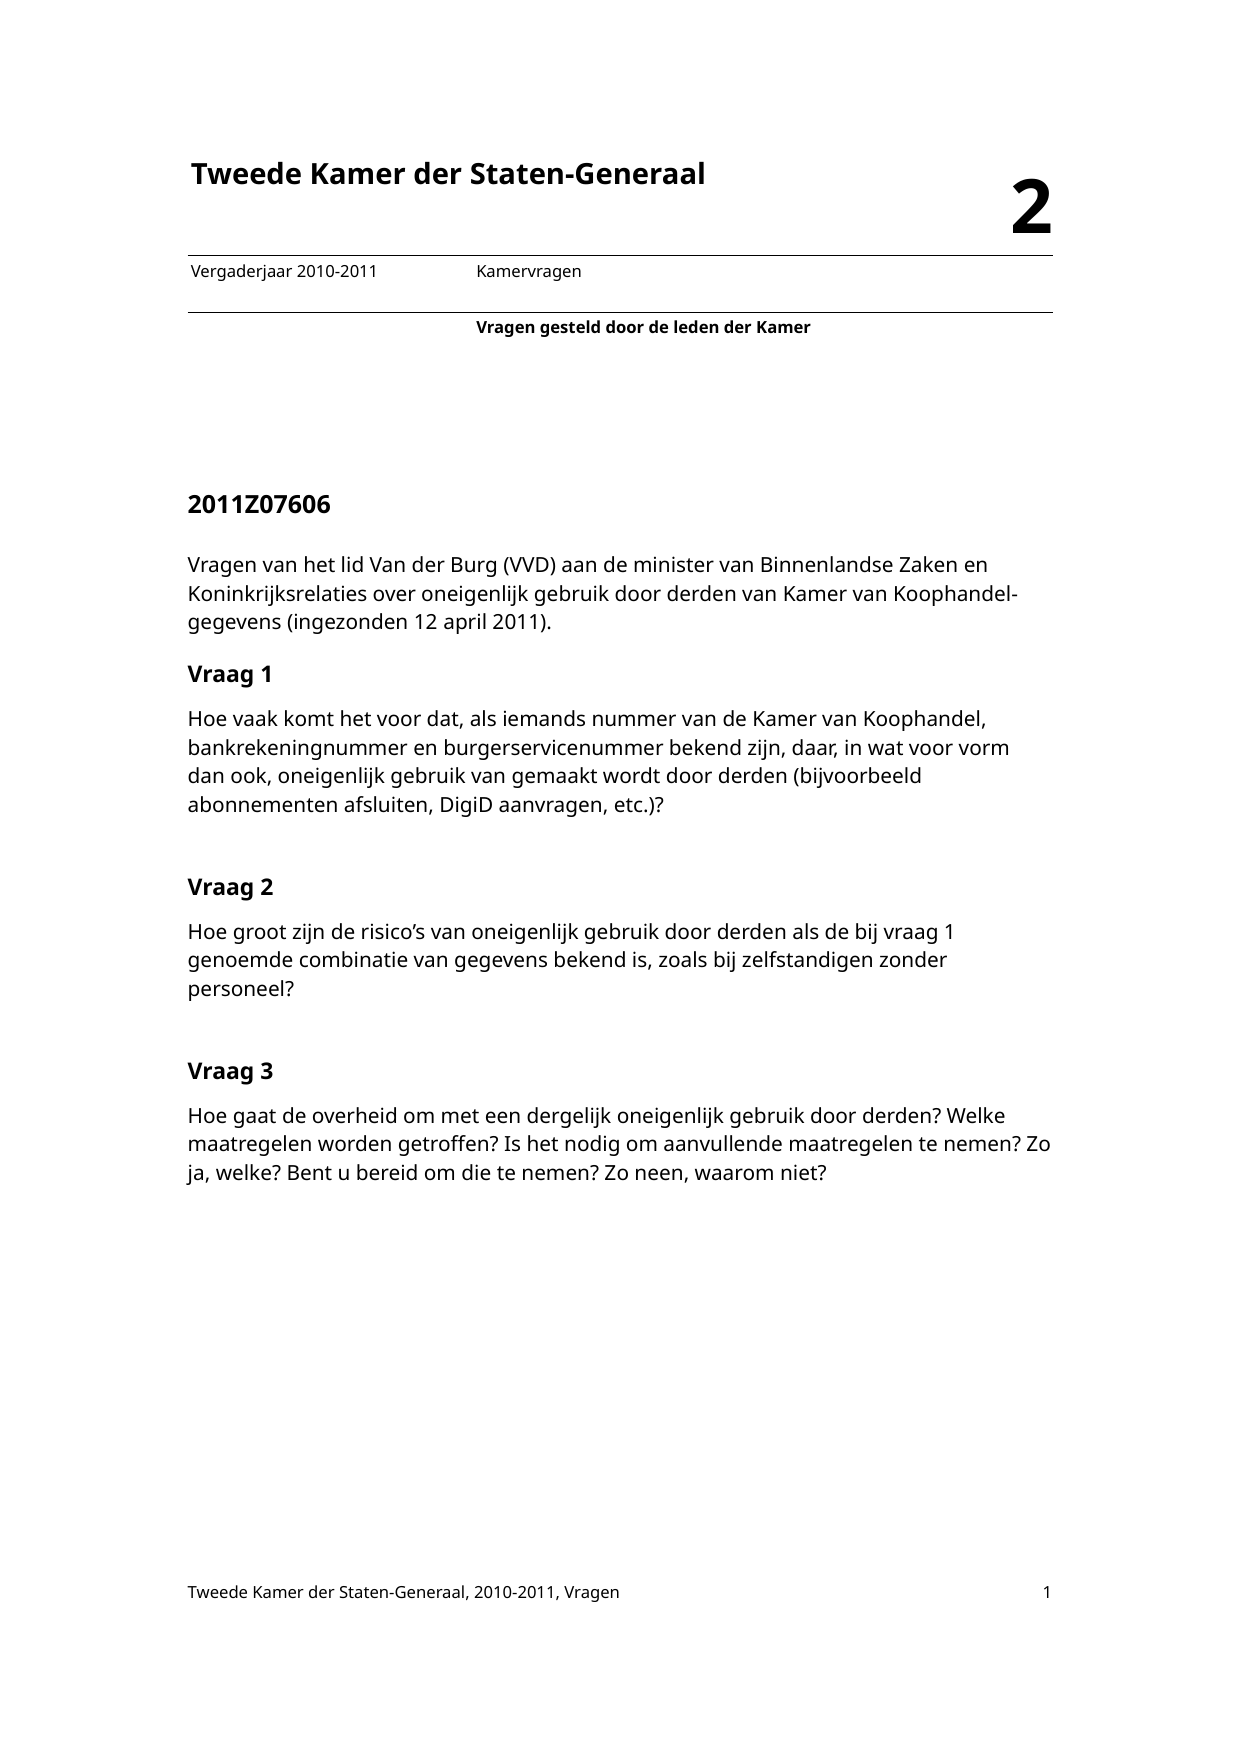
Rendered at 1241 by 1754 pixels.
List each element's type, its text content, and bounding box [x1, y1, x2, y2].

table_header 2 [880, 150, 1053, 255]
table_header Tweede Kamer der Staten-Generaal [188, 150, 879, 255]
text Hoe gaat de overheid om met een dergelijk oneigenlijk gebruik door derden? Welke maatregelen worden getroffen? Is het nodig om aanvullende maatregelen te nemen? Zo ja, welke? Bent u bereid om die te nemen? Zo neen, waarom niet? [187, 1101, 1053, 1186]
table_cell Kamervragen [473, 256, 1053, 312]
text Hoe groot zijn de risico’s van oneigenlijk gebruik door derden als de bij vraag 1 genoemde combinatie van gegevens bekend is, zoals bij zelfstandigen zonder personeel? [187, 917, 1053, 1002]
subtitle Vraag 2 [187, 871, 1053, 902]
text 2011Z07606 [187, 487, 1053, 521]
text Vragen van het lid Van der Burg (VVD) aan de minister van Binnenlandse Zaken en Koninkrijksrelaties over oneigenlijk gebruik door derden van Kamer van Koophandel-gegevens (ingezonden 12 april 2011). [187, 550, 1053, 636]
subtitle Vraag 3 [187, 1055, 1053, 1086]
subtitle Vraag 1 [187, 658, 1053, 689]
table_cell Vragen gesteld door de leden der Kamer [473, 313, 1053, 339]
table_cell Vergaderjaar 2010-2011 [188, 256, 473, 312]
text Hoe vaak komt het voor dat, als iemands nummer van de Kamer van Koophandel, bankrekeningnummer en burgerservicenummer bekend zijn, daar, in wat voor vorm dan ook, oneigenlijk gebruik van gemaakt wordt door derden (bijvoorbeeld abonnementen afsluiten, DigiD aanvragen, etc.)? [187, 704, 1053, 818]
table_cell [188, 313, 473, 339]
